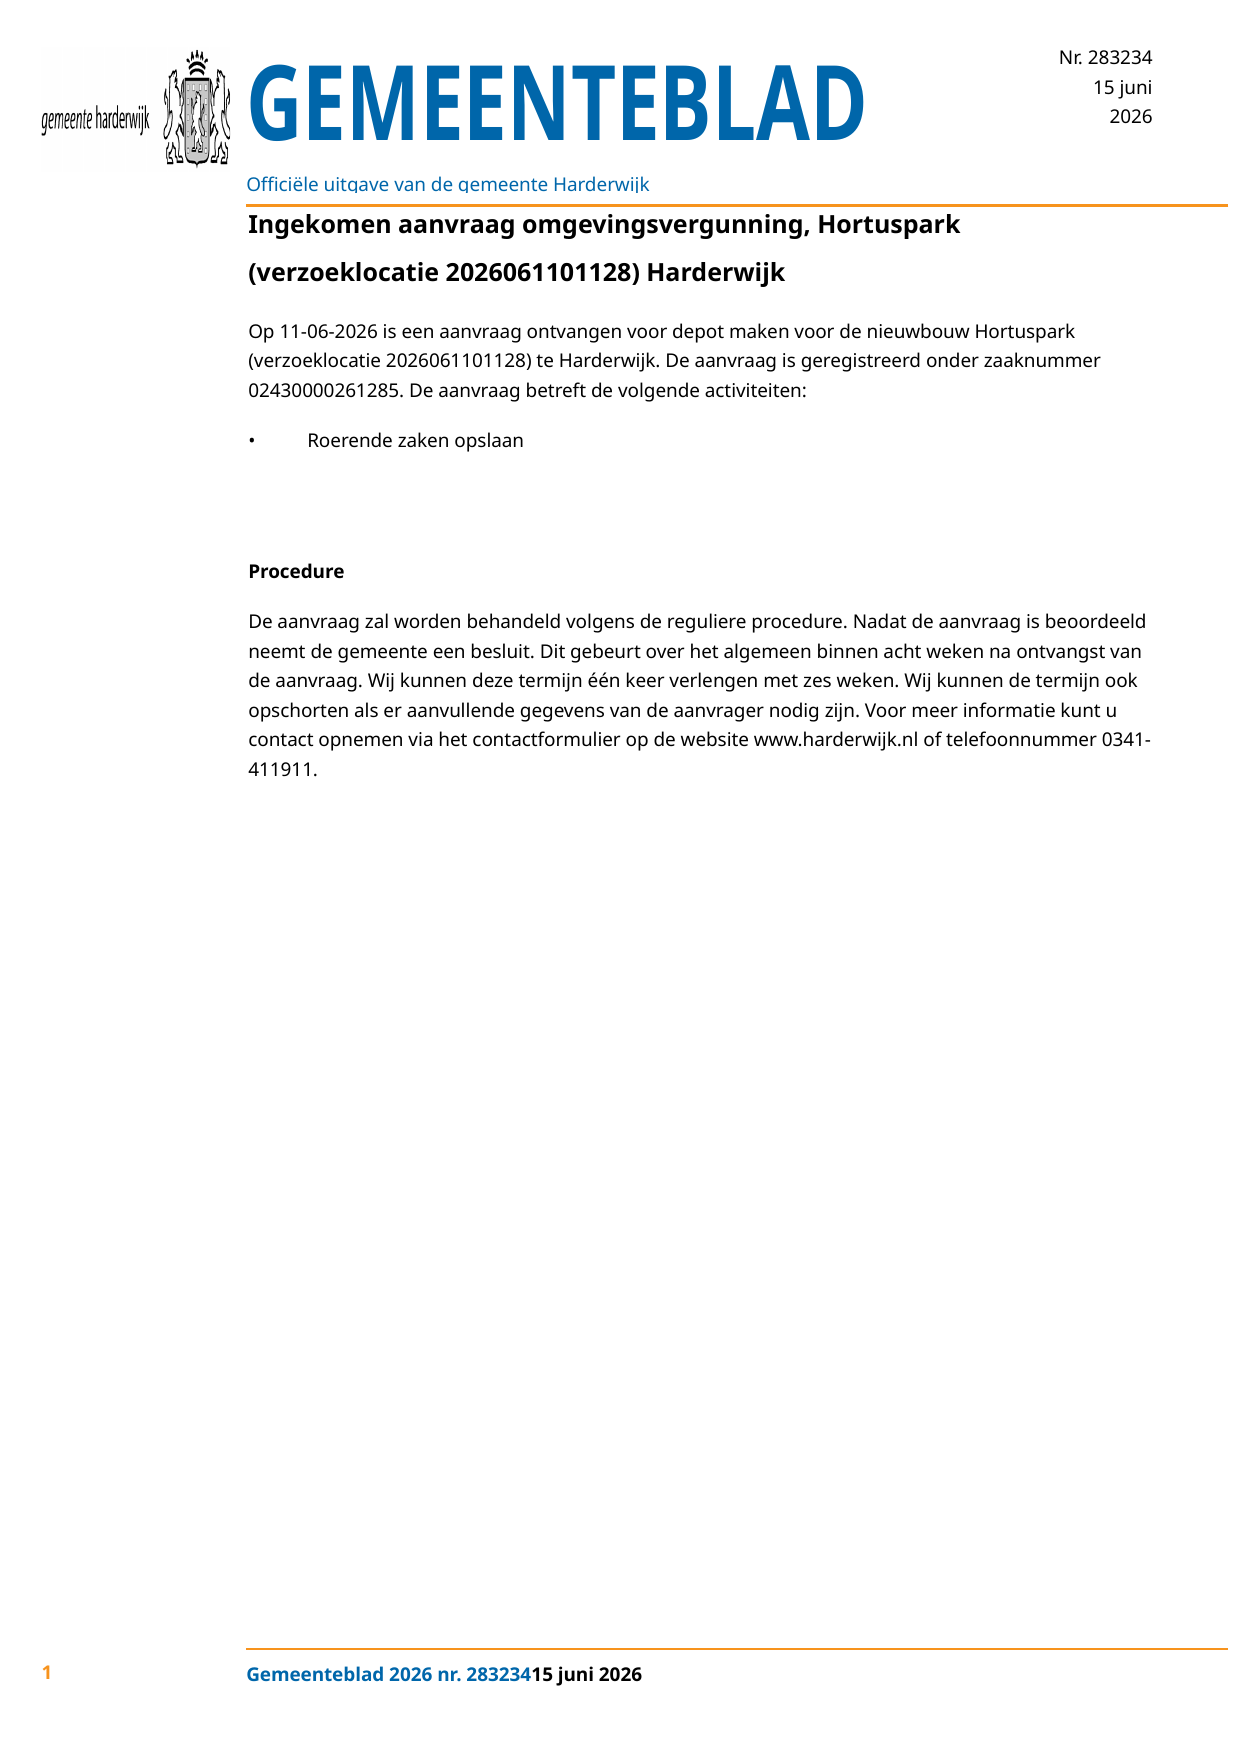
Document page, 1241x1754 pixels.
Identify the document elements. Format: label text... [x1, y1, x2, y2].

text Procedure [248, 558, 1152, 584]
picture [41, 47, 231, 172]
text Ingekomen aanvraag omgevingsvergunning, Hortuspark (verzoeklocatie 2026061101128) Harderwijk [248, 207, 1152, 288]
list Roerende zaken opslaan [248, 427, 1152, 453]
text Op 11-06-2026 is een aanvraag ontvangen voor depot maken voor de nieuwbouw Hortuspark (verzoeklocatie 2026061101128) te Harderwijk. De aanvraag is geregistreerd onder zaaknummer 02430000261285. De aanvraag betreft de volgende activiteiten: [248, 318, 1152, 403]
text De aanvraag zal worden behandeld volgens de reguliere procedure. Nadat de aanvraag is beoordeeld neemt de gemeente een besluit. Dit gebeurt over het algemeen binnen acht weken na ontvangst van de aanvraag. Wij kunnen deze termijn één keer verlengen met zes weken. Wij kunnen de termijn ook opschorten als er aanvullende gegevens van de aanvrager nodig zijn. Voor meer informatie kunt u contact opnemen via het contactformulier op de website www.harderwijk.nl of telefoonnummer 0341-411911. [248, 608, 1152, 782]
